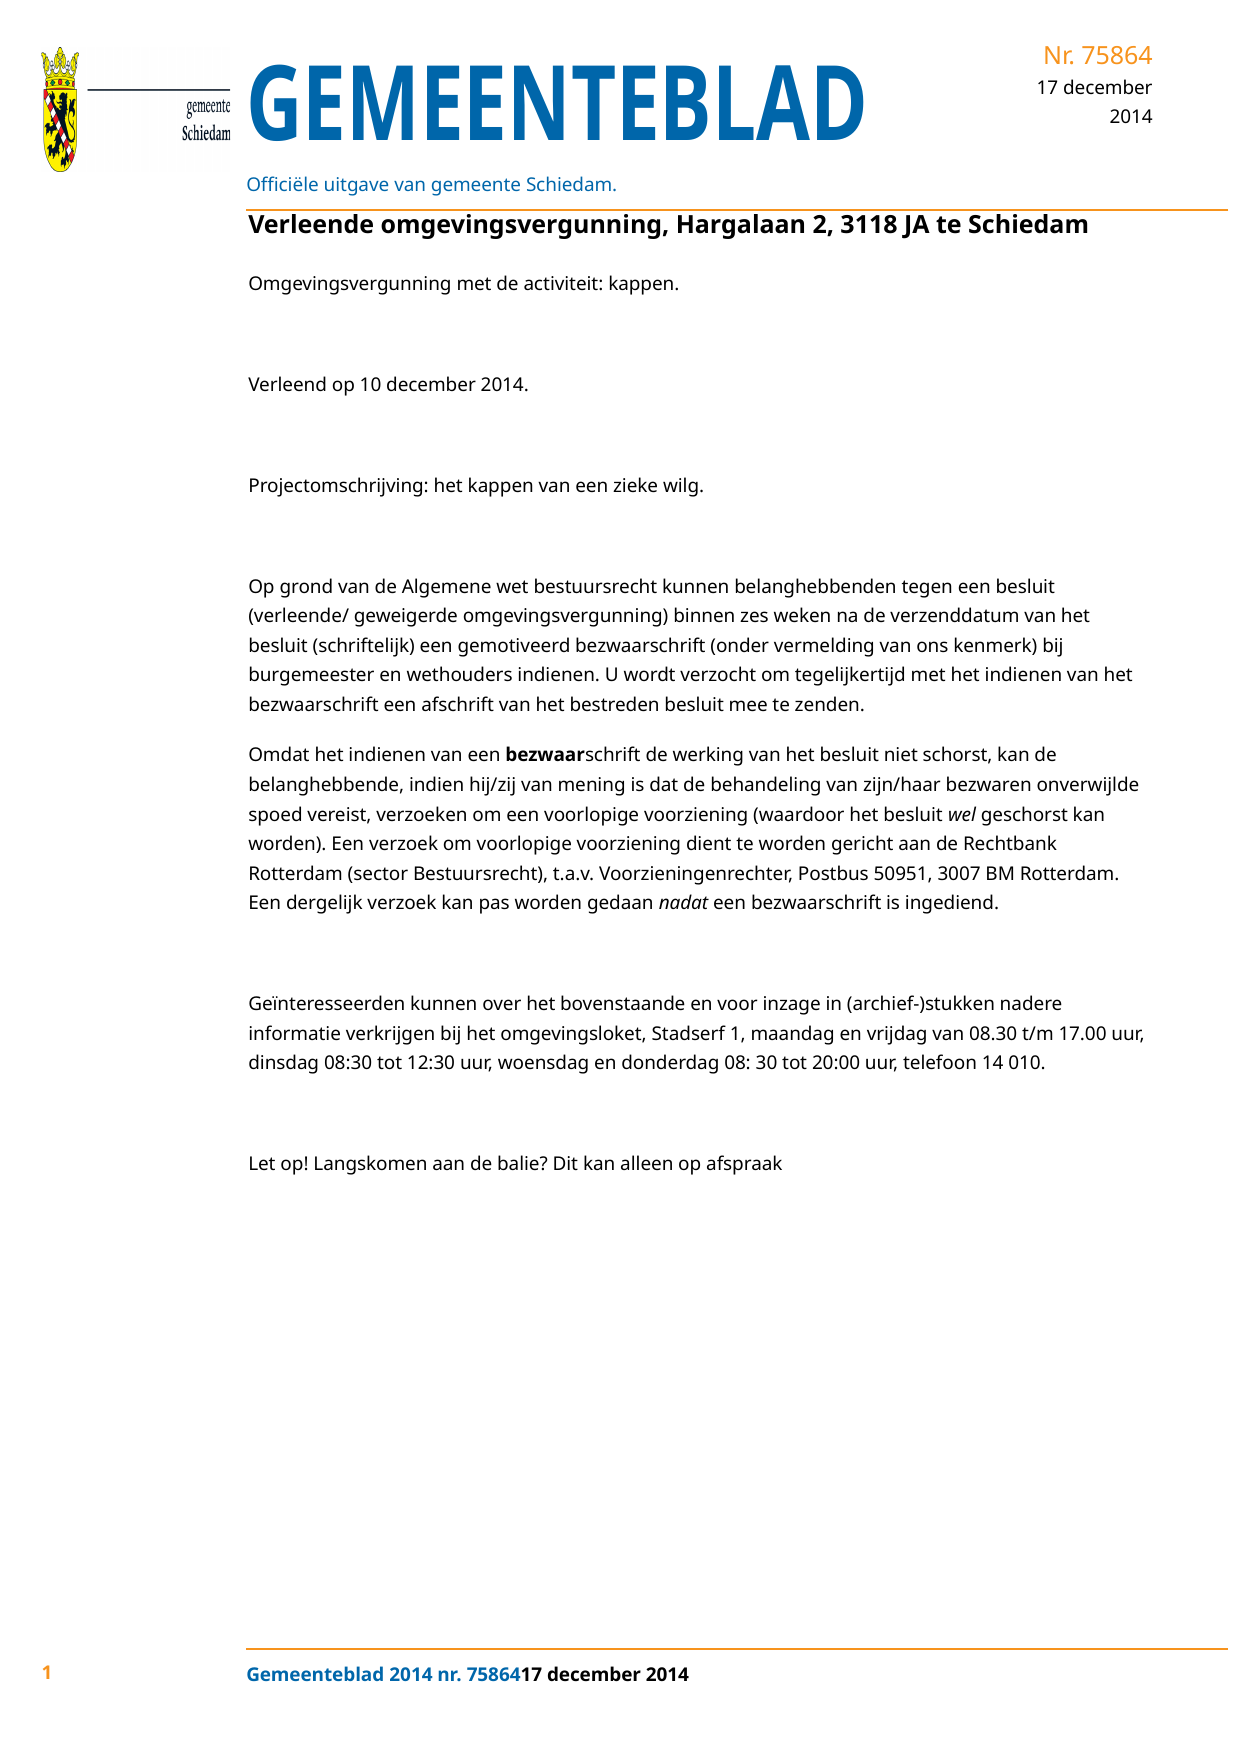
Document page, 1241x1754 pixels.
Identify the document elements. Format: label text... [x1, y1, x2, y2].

text Let op! Langskomen aan de balie? Dit kan alleen op afspraak [248, 1150, 1152, 1176]
picture [41, 47, 231, 172]
text Verleende omgevingsvergunning, Hargalaan 2, 3118 JA te Schiedam [248, 211, 1152, 241]
text Omgevingsvergunning met de activiteit: kappen. [248, 270, 1152, 296]
text Op grond van de Algemene wet bestuursrecht kunnen belanghebbenden tegen een besluit (verleende/ geweigerde omgevingsvergunning) binnen zes weken na de verzenddatum van het besluit (schriftelijk) een gemotiveerd bezwaarschrift (onder vermelding van ons kenmerk) bij burgemeester en wethouders indienen. U wordt verzocht om tegelijkertijd met het indienen van het bezwaarschrift een afschrift van het bestreden besluit mee te zenden. [248, 573, 1152, 717]
text Verleend op 10 december 2014. [248, 371, 1152, 397]
text Geïnteresseerden kunnen over het bovenstaande en voor inzage in (archief-)stukken nadere informatie verkrijgen bij het omgevingsloket, Stadserf 1, maandag en vrijdag van 08.30 t/m 17.00 uur, dinsdag 08:30 tot 12:30 uur, woensdag en donderdag 08: 30 tot 20:00 uur, telefoon 14 010. [248, 990, 1152, 1075]
text Omdat het indienen van een bezwaarschrift de werking van het besluit niet schorst, kan de belanghebbende, indien hij/zij van mening is dat de behandeling van zijn/haar bezwaren onverwijlde spoed vereist, verzoeken om een voorlopige voorziening (waardoor het besluit wel geschorst kan worden). Een verzoek om voorlopige voorziening dient te worden gericht aan de Rechtbank Rotterdam (sector Bestuursrecht), t.a.v. Voorzieningenrechter, Postbus 50951, 3007 BM Rotterdam. Een dergelijk verzoek kan pas worden gedaan nadat een bezwaarschrift is ingediend. [248, 742, 1152, 915]
text Projectomschrijving: het kappen van een zieke wilg. [248, 472, 1152, 498]
